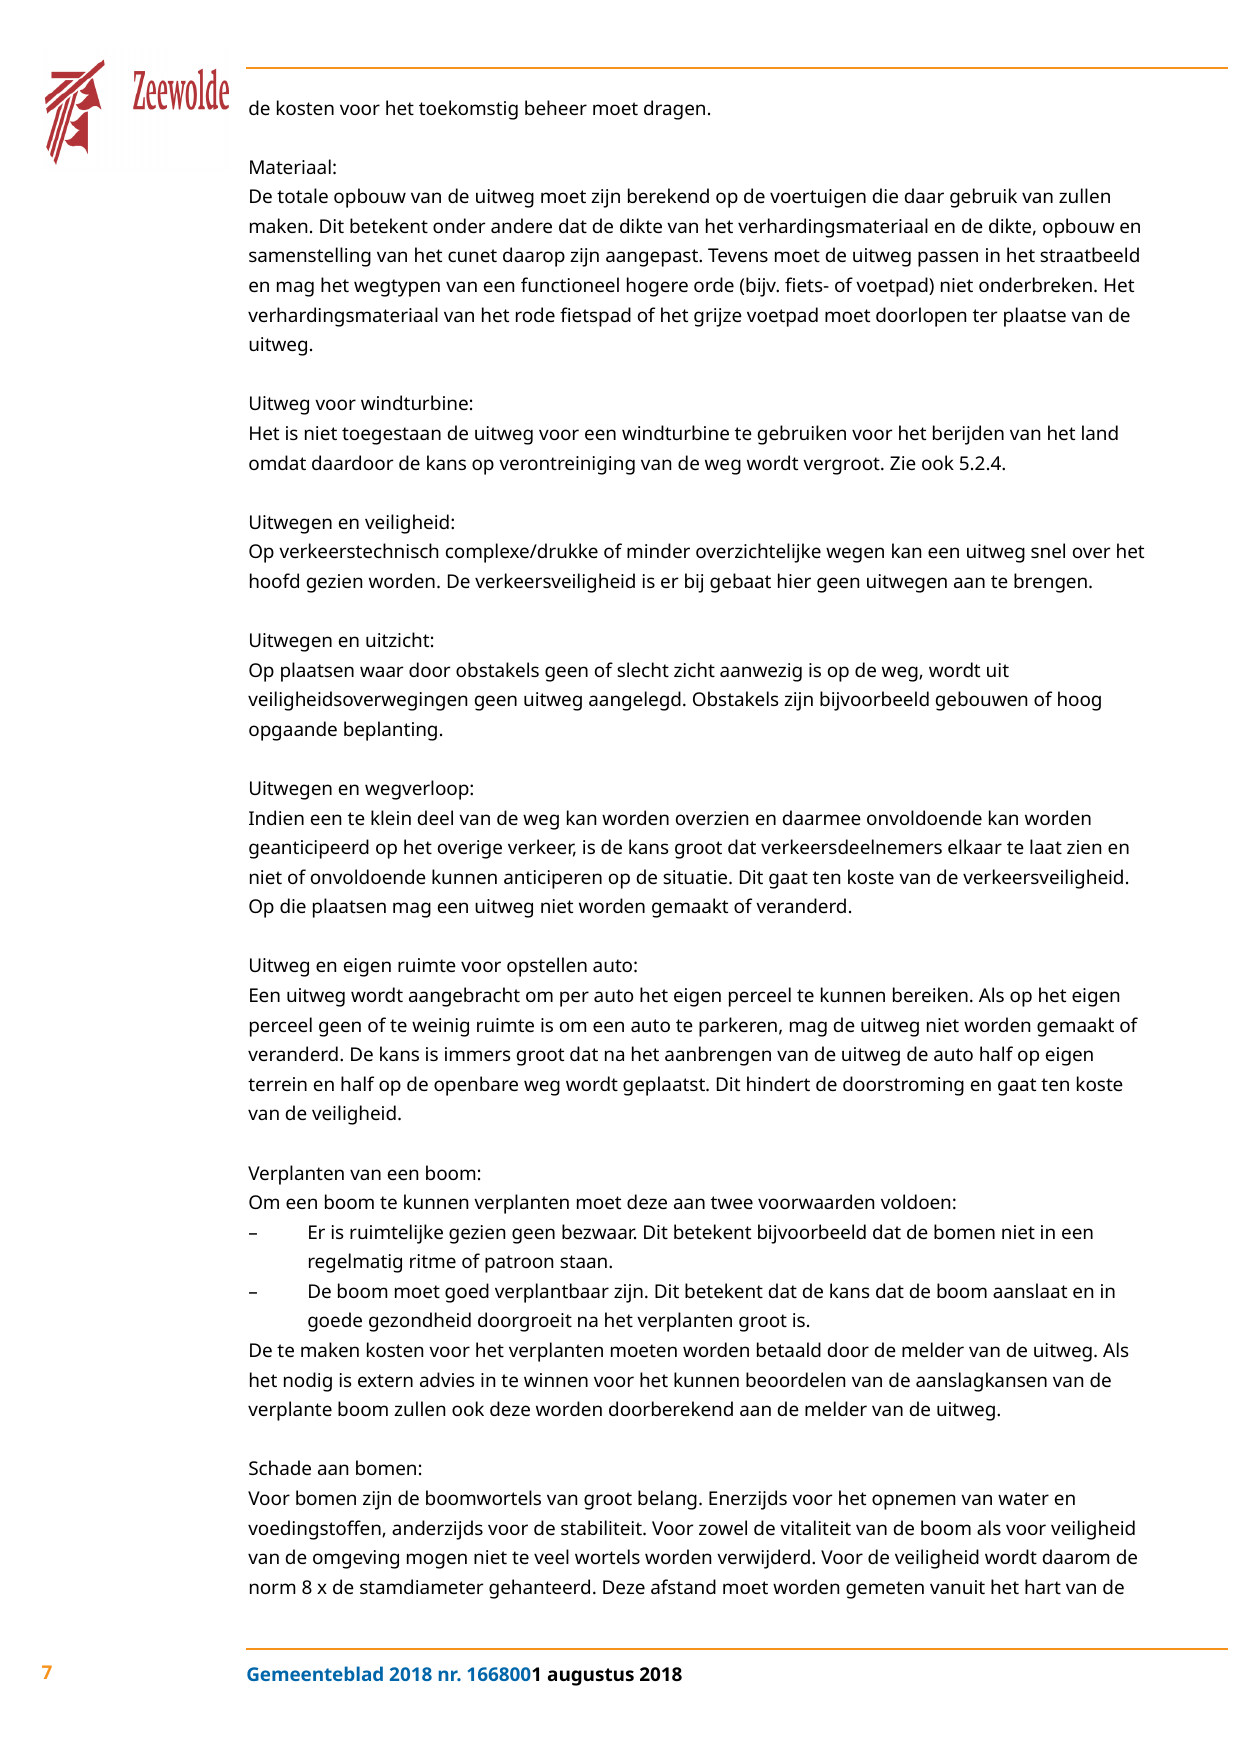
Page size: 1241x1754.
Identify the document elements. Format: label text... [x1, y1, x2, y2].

text de kosten voor het toekomstig beheer moet dragen. [248, 95, 1152, 121]
text Voor bomen zijn de boomwortels van groot belang. Enerzijds voor het opnemen van water en voedingstoffen, anderzijds voor de stabiliteit. Voor zowel de vitaliteit van de boom als voor veiligheid van de omgeving mogen niet te veel wortels worden verwijderd. Voor de veiligheid wordt daarom de norm 8 x de stamdiameter gehanteerd. Deze afstand moet worden gemeten vanuit het hart van de [248, 1485, 1152, 1600]
text De totale opbouw van de uitweg moet zijn berekend op de voertuigen die daar gebruik van zullen maken. Dit betekent onder andere dat de dikte van het verhardingsmateriaal en de dikte, opbouw en samenstelling van het cunet daarop zijn aangepast. Tevens moet de uitweg passen in het straatbeeld en mag het wegtypen van een functioneel hogere orde (bijv. fiets- of voetpad) niet onderbreken. Het verhardingsmateriaal van het rode fietspad of het grijze voetpad moet doorlopen ter plaatse van de uitweg. [248, 183, 1152, 357]
text Op plaatsen waar door obstakels geen of slecht zicht aanwezig is op de weg, wordt uit veiligheidsoverwegingen geen uitweg aangelegd. Obstakels zijn bijvoorbeeld gebouwen of hoog opgaande beplanting. [248, 657, 1152, 742]
list Er is ruimtelijke gezien geen bezwaar. Dit betekent bijvoorbeeld dat de bomen niet in een regelmatig ritme of patroon staan. [248, 1219, 1152, 1274]
picture [41, 47, 231, 172]
text Schade aan bomen: [248, 1456, 1152, 1481]
text Verplanten van een boom: [248, 1160, 1152, 1186]
text Uitwegen en wegverloop: [248, 775, 1152, 801]
text Uitwegen en veiligheid: [248, 509, 1152, 535]
text Een uitweg wordt aangebracht om per auto het eigen perceel te kunnen bereiken. Als op het eigen perceel geen of te weinig ruimte is om een auto te parkeren, mag de uitweg niet worden gemaakt of veranderd. De kans is immers groot dat na het aanbrengen van de uitweg de auto half op eigen terrein en half op de openbare weg wordt geplaatst. Dit hindert de doorstroming en gaat ten koste van de veiligheid. [248, 982, 1152, 1126]
text Het is niet toegestaan de uitweg voor een windturbine te gebruiken voor het berijden van het land omdat daardoor de kans op verontreiniging van de weg wordt vergroot. Zie ook 5.2.4. [248, 420, 1152, 476]
list De boom moet goed verplantbaar zijn. Dit betekent dat de kans dat de boom aanslaat en in goede gezondheid doorgroeit na het verplanten groot is. [248, 1278, 1152, 1333]
text Op verkeerstechnisch complexe/drukke of minder overzichtelijke wegen kan een uitweg snel over het hoofd gezien worden. De verkeersveiligheid is er bij gebaat hier geen uitwegen aan te brengen. [248, 538, 1152, 594]
text Indien een te klein deel van de weg kan worden overzien en daarmee onvoldoende kan worden geanticipeerd op het overige verkeer, is de kans groot dat verkeersdeelnemers elkaar te laat zien en niet of onvoldoende kunnen anticiperen op de situatie. Dit gaat ten koste van de verkeersveiligheid. Op die plaatsen mag een uitweg niet worden gemaakt of veranderd. [248, 805, 1152, 919]
text Uitwegen en uitzicht: [248, 627, 1152, 653]
text De te maken kosten voor het verplanten moeten worden betaald door de melder van de uitweg. Als het nodig is extern advies in te winnen voor het kunnen beoordelen van de aanslagkansen van de verplante boom zullen ook deze worden doorberekend aan de melder van de uitweg. [248, 1337, 1152, 1422]
text Uitweg voor windturbine: [248, 391, 1152, 416]
text Om een boom te kunnen verplanten moet deze aan twee voorwaarden voldoen: [248, 1189, 1152, 1215]
text Materiaal: [248, 154, 1152, 180]
text Uitweg en eigen ruimte voor opstellen auto: [248, 953, 1152, 978]
